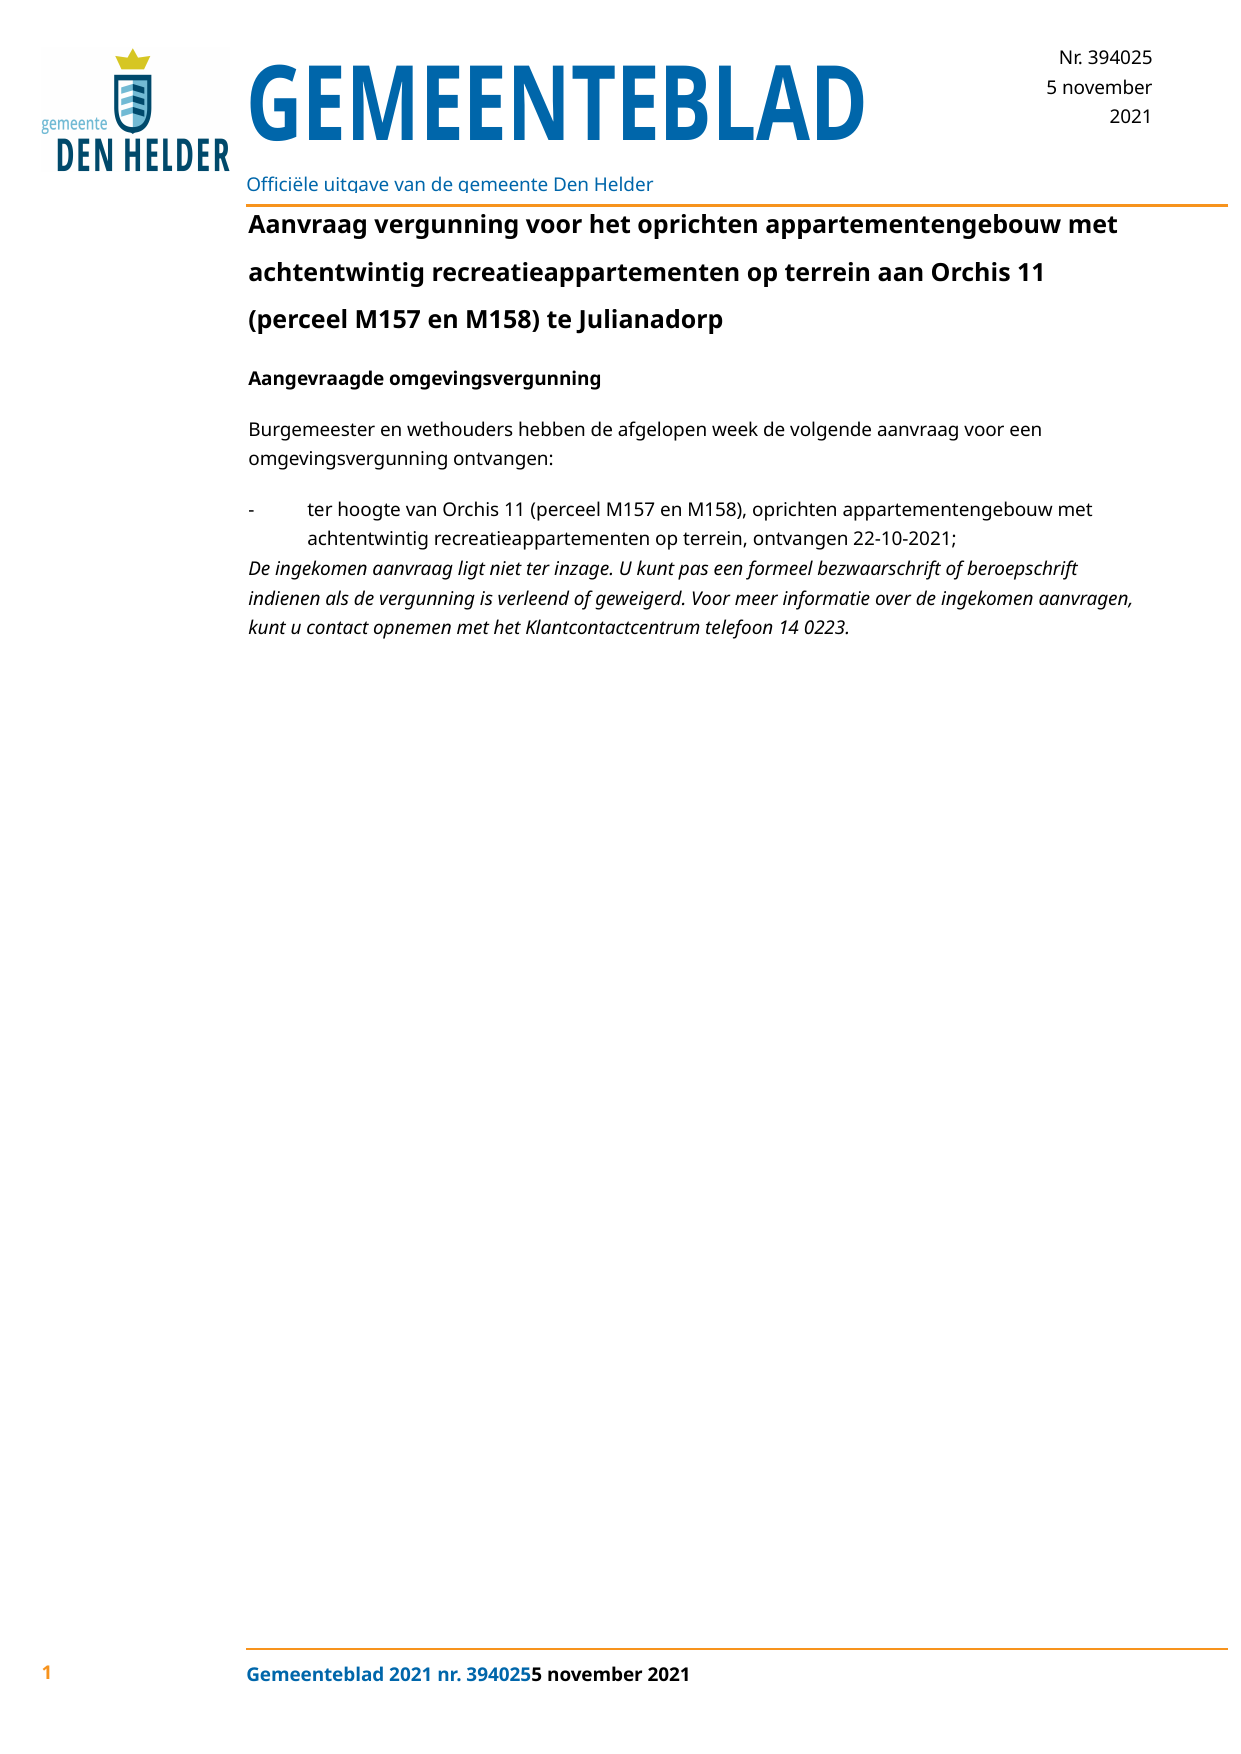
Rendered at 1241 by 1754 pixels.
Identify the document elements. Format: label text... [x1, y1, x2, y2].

picture [130, 157, 135, 172]
picture [63, 144, 68, 165]
text De ingekomen aanvraag ligt niet ter inzage. U kunt pas een formeel bezwaarschrift of beroepschrift indienen als de vergunning is verleend of geweigerd. Voor meer informatie over de ingekomen aanvragen, kunt u contact opnemen met het Klantcontactcentrum telefoon 14 0223. [248, 555, 1152, 640]
text Aangevraagde omgevingsvergunning [248, 366, 1152, 391]
picture [182, 144, 187, 165]
text Burgemeester en wethouders hebben de afgelopen week de volgende aanvraag voor een omgevingsvergunning ontvangen: [248, 416, 1152, 471]
picture [41, 47, 231, 172]
list ter hoogte van Orchis 11 (perceel M157 en M158), oprichten appartementengebouw met achtentwintig recreatieappartementen op terrein, ontvangen 22-10-2021; [248, 496, 1152, 551]
picture [220, 160, 224, 172]
picture [100, 154, 106, 172]
text Aanvraag vergunning voor het oprichten appartementengebouw met achtentwintig recreatieappartementen op terrein aan Orchis 11 (perceel M157 en M158) te Julianadorp [248, 207, 1152, 336]
